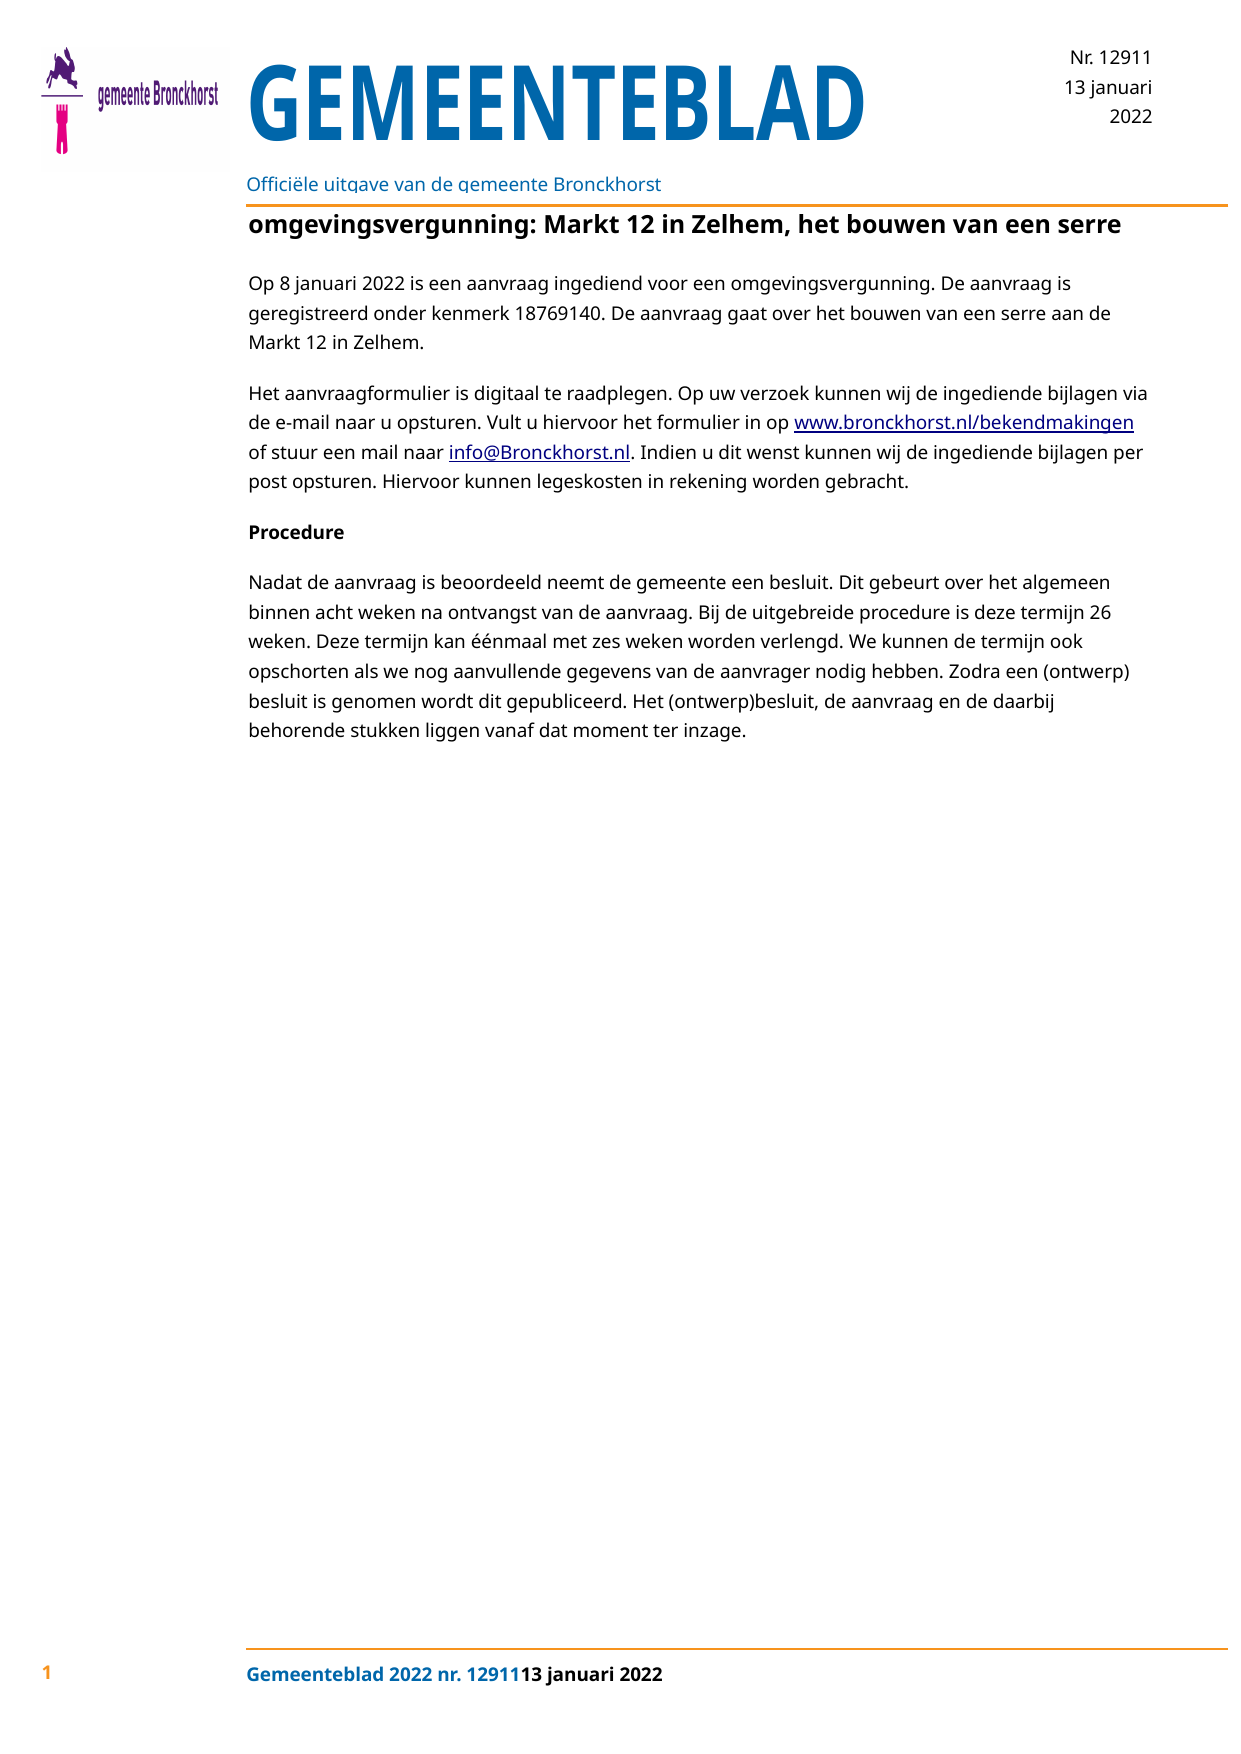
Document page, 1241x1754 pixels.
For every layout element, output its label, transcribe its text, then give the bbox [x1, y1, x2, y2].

text Procedure [248, 519, 1152, 545]
text Nadat de aanvraag is beoordeeld neemt de gemeente een besluit. Dit gebeurt over het algemeen binnen acht weken na ontvangst van de aanvraag. Bij de uitgebreide procedure is deze termijn 26 weken. Deze termijn kan éénmaal met zes weken worden verlengd. We kunnen de termijn ook opschorten als we nog aanvullende gegevens van de aanvrager nodig hebben. Zodra een (ontwerp) besluit is genomen wordt dit gepubliceerd. Het (ontwerp)besluit, de aanvraag en de daarbij behorende stukken liggen vanaf dat moment ter inzage. [248, 569, 1152, 743]
text omgevingsvergunning: Markt 12 in Zelhem, het bouwen van een serre [248, 207, 1152, 241]
text Het aanvraagformulier is digitaal te raadplegen. Op uw verzoek kunnen wij de ingediende bijlagen via de e-mail naar u opsturen. Vult u hiervoor het formulier in op www.bronckhorst.nl/bekendmakingen of stuur een mail naar info@Bronckhorst.nl. Indien u dit wenst kunnen wij de ingediende bijlagen per post opsturen. Hiervoor kunnen legeskosten in rekening worden gebracht. [248, 380, 1152, 494]
text Op 8 januari 2022 is een aanvraag ingediend voor een omgevingsvergunning. De aanvraag is geregistreerd onder kenmerk 18769140. De aanvraag gaat over het bouwen van een serre aan de Markt 12 in Zelhem. [248, 270, 1152, 355]
picture [41, 47, 231, 172]
